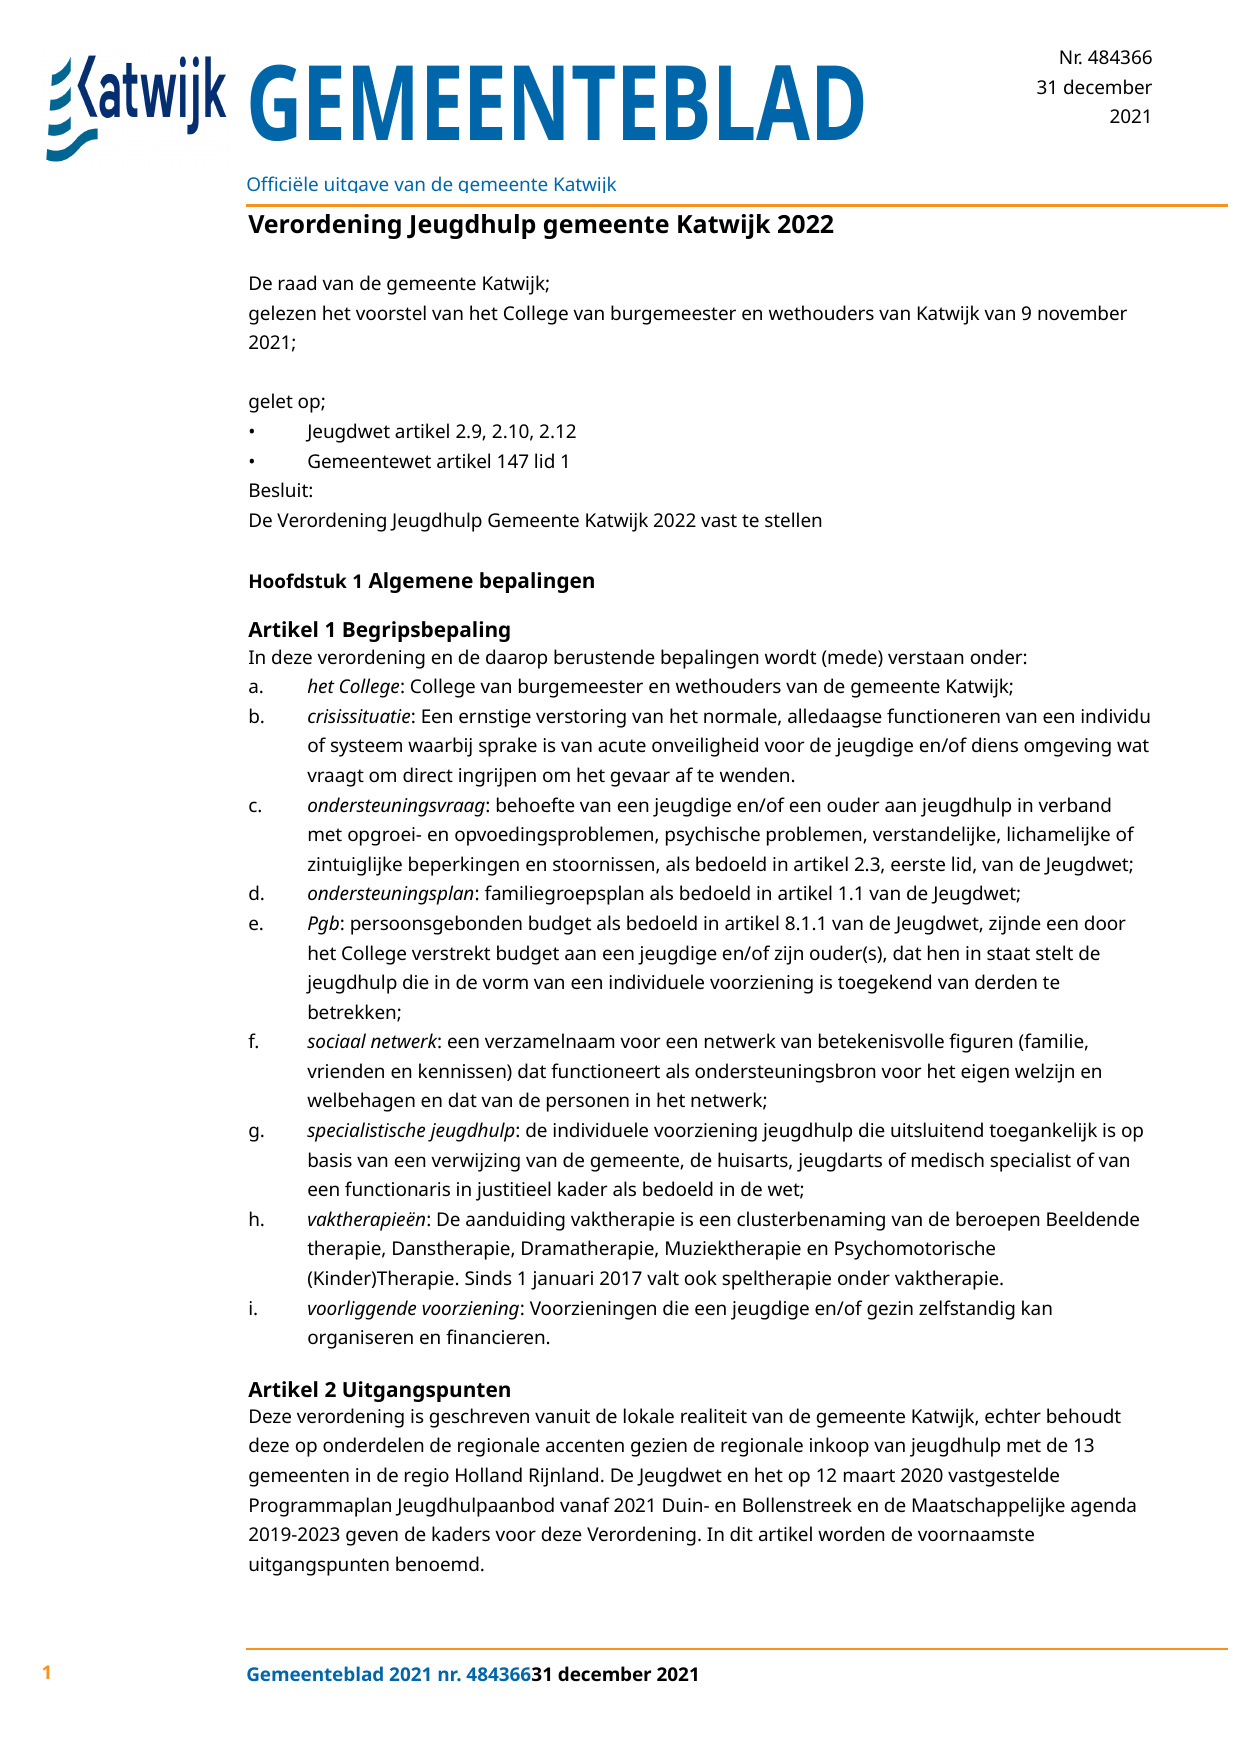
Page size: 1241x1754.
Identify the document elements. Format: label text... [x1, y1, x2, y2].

text De Verordening Jeugdhulp Gemeente Katwijk 2022 vast te stellen [248, 507, 1152, 533]
text gelezen het voorstel van het College van burgemeester en wethouders van Katwijk van 9 november 2021; [248, 300, 1152, 355]
list Pgb: persoonsgebonden budget als bedoeld in artikel 8.1.1 van de Jeugdwet, zijnde een door het College verstrekt budget aan een jeugdige en/of zijn ouder(s), dat hen in staat stelt de jeugdhulp die in de vorm van een individuele voorziening is toegekend van derden te betrekken; [248, 910, 1152, 1024]
list Gemeentewet artikel 147 lid 1 [248, 448, 1152, 473]
list specialistische jeugdhulp: de individuele voorziening jeugdhulp die uitsluitend toegankelijk is op basis van een verwijzing van de gemeente, de huisarts, jeugdarts of medisch specialist of van een functionaris in justitieel kader als bedoeld in de wet; [248, 1117, 1152, 1202]
list crisissituatie: Een ernstige verstoring van het normale, alledaagse functioneren van een individu of systeem waarbij sprake is van acute onveiligheid voor de jeugdige en/of diens omgeving wat vraagt om direct ingrijpen om het gevaar af te wenden. [248, 703, 1152, 788]
text In deze verordening en de daarop berustende bepalingen wordt (mede) verstaan onder: [248, 644, 1152, 669]
text Deze verordening is geschreven vanuit de lokale realiteit van de gemeente Katwijk, echter behoudt deze op onderdelen de regionale accenten gezien de regionale inkoop van jeugdhulp met de 13 gemeenten in de regio Holland Rijnland. De Jeugdwet en het op 12 maart 2020 vastgestelde Programmaplan Jeugdhulpaanbod vanaf 2021 Duin- en Bollenstreek en de Maatschappelijke agenda 2019-2023 geven de kaders voor deze Verordening. In dit artikel worden de voornaamste uitgangspunten benoemd. [248, 1403, 1152, 1577]
text Besluit: [248, 477, 1152, 503]
list ondersteuningsplan: familiegroepsplan als bedoeld in artikel 1.1 van de Jeugdwet; [248, 881, 1152, 906]
list vaktherapieën: De aanduiding vaktherapie is een clusterbenaming van de beroepen Beeldende therapie, Danstherapie, Dramatherapie, Muziektherapie en Psychomotorische (Kinder)Therapie. Sinds 1 januari 2017 valt ook speltherapie onder vaktherapie. [248, 1206, 1152, 1291]
list sociaal netwerk: een verzamelnaam voor een netwerk van betekenisvolle figuren (familie, vrienden en kennissen) dat functioneert als ondersteuningsbron voor het eigen welzijn en welbehagen en dat van de personen in het netwerk; [248, 1028, 1152, 1113]
list ondersteuningsvraag: behoefte van een jeugdige en/of een ouder aan jeugdhulp in verband met opgroei- en opvoedingsproblemen, psychische problemen, verstandelijke, lichamelijke of zintuiglijke beperkingen en stoornissen, als bedoeld in artikel 2.3, eerste lid, van de Jeugdwet; [248, 792, 1152, 877]
text De raad van de gemeente Katwijk; [248, 270, 1152, 296]
text gelet op; [248, 389, 1152, 414]
text Verordening Jeugdhulp gemeente Katwijk 2022 [248, 207, 1152, 241]
text Artikel 2 Uitgangspunten [248, 1375, 1152, 1403]
list het College: College van burgemeester en wethouders van de gemeente Katwijk; [248, 673, 1152, 699]
list Jeugdwet artikel 2.9, 2.10, 2.12 [248, 418, 1152, 444]
text Hoofdstuk 1 Algemene bepalingen [248, 566, 1152, 594]
picture [41, 47, 231, 172]
list voorliggende voorziening: Voorzieningen die een jeugdige en/of gezin zelfstandig kan organiseren en financieren. [248, 1295, 1152, 1350]
text Artikel 1 Begripsbepaling [248, 615, 1152, 644]
